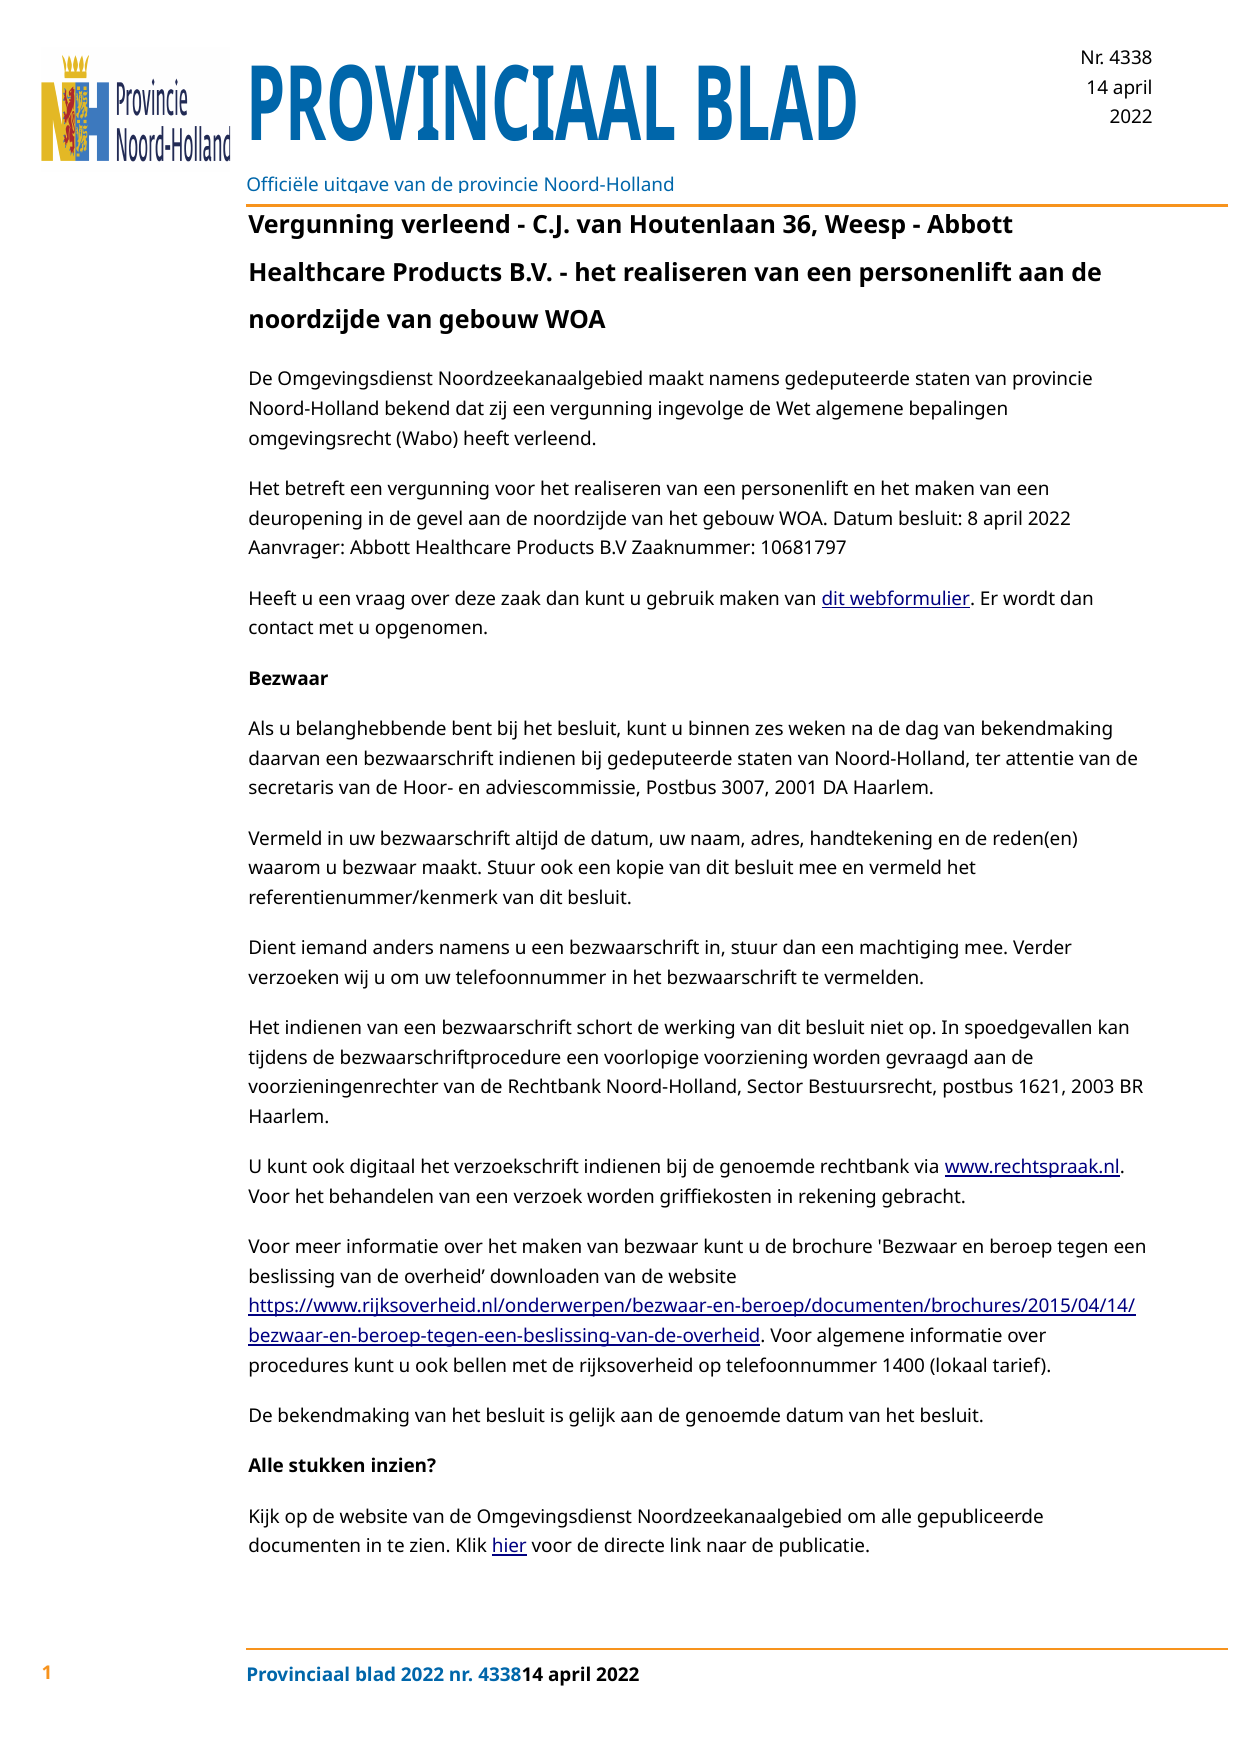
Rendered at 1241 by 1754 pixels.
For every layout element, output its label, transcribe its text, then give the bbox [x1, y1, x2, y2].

text Dient iemand anders namens u een bezwaarschrift in, stuur dan een machtiging mee. Verder verzoeken wij u om uw telefoonnummer in het bezwaarschrift te vermelden. [248, 934, 1152, 989]
text Het betreft een vergunning voor het realiseren van een personenlift en het maken van een deuropening in de gevel aan de noordzijde van het gebouw WOA. Datum besluit: 8 april 2022 Aanvrager: Abbott Healthcare Products B.V Zaaknummer: 10681797 [248, 475, 1152, 560]
text Vermeld in uw bezwaarschrift altijd de datum, uw naam, adres, handtekening en de reden(en) waarom u bezwaar maakt. Stuur ook een kopie van dit besluit mee en vermeld het referentienummer/kenmerk van dit besluit. [248, 825, 1152, 909]
text De Omgevingsdienst Noordzeekanaalgebied maakt namens gedeputeerde staten van provincie Noord-Holland bekend dat zij een vergunning ingevolge de Wet algemene bepalingen omgevingsrecht (Wabo) heeft verleend. [248, 366, 1152, 450]
text Voor meer informatie over het maken van bezwaar kunt u de brochure 'Bezwaar en beroep tegen een beslissing van de overheid’ downloaden van de website https://www.rijksoverheid.nl/onderwerpen/bezwaar-en-beroep/documenten/brochures/2015/04/14/bezwaar-en-beroep-tegen-een-beslissing-van-de-overheid. Voor algemene informatie over procedures kunt u ook bellen met de rijksoverheid op telefoonnummer 1400 (lokaal tarief). [248, 1233, 1152, 1377]
text Als u belanghebbende bent bij het besluit, kunt u binnen zes weken na de dag van bekendmaking daarvan een bezwaarschrift indienen bij gedeputeerde staten van Noord-Holland, ter attentie van de secretaris van de Hoor- en adviescommissie, Postbus 3007, 2001 DA Haarlem. [248, 715, 1152, 800]
text Het indienen van een bezwaarschrift schort de werking van dit besluit niet op. In spoedgevallen kan tijdens de bezwaarschriftprocedure een voorlopige voorziening worden gevraagd aan de voorzieningenrechter van de Rechtbank Noord-Holland, Sector Bestuursrecht, postbus 1621, 2003 BR Haarlem. [248, 1014, 1152, 1129]
text Vergunning verleend - C.J. van Houtenlaan 36, Weesp - Abbott Healthcare Products B.V. - het realiseren van een personenlift aan de noordzijde van gebouw WOA [248, 207, 1152, 336]
text Alle stukken inzien? [248, 1453, 1152, 1478]
text Heeft u een vraag over deze zaak dan kunt u gebruik maken van dit webformulier. Er wordt dan contact met u opgenomen. [248, 585, 1152, 640]
text Bezwaar [248, 665, 1152, 690]
text U kunt ook digitaal het verzoekschrift indienen bij de genoemde rechtbank via www.rechtspraak.nl. Voor het behandelen van een verzoek worden griffiekosten in rekening gebracht. [248, 1153, 1152, 1209]
picture [41, 47, 231, 172]
text De bekendmaking van het besluit is gelijk aan de genoemde datum van het besluit. [248, 1402, 1152, 1428]
text Kijk op de website van de Omgevingsdienst Noordzeekanaalgebied om alle gepubliceerde documenten in te zien. Klik hier voor de directe link naar de publicatie. [248, 1503, 1152, 1558]
